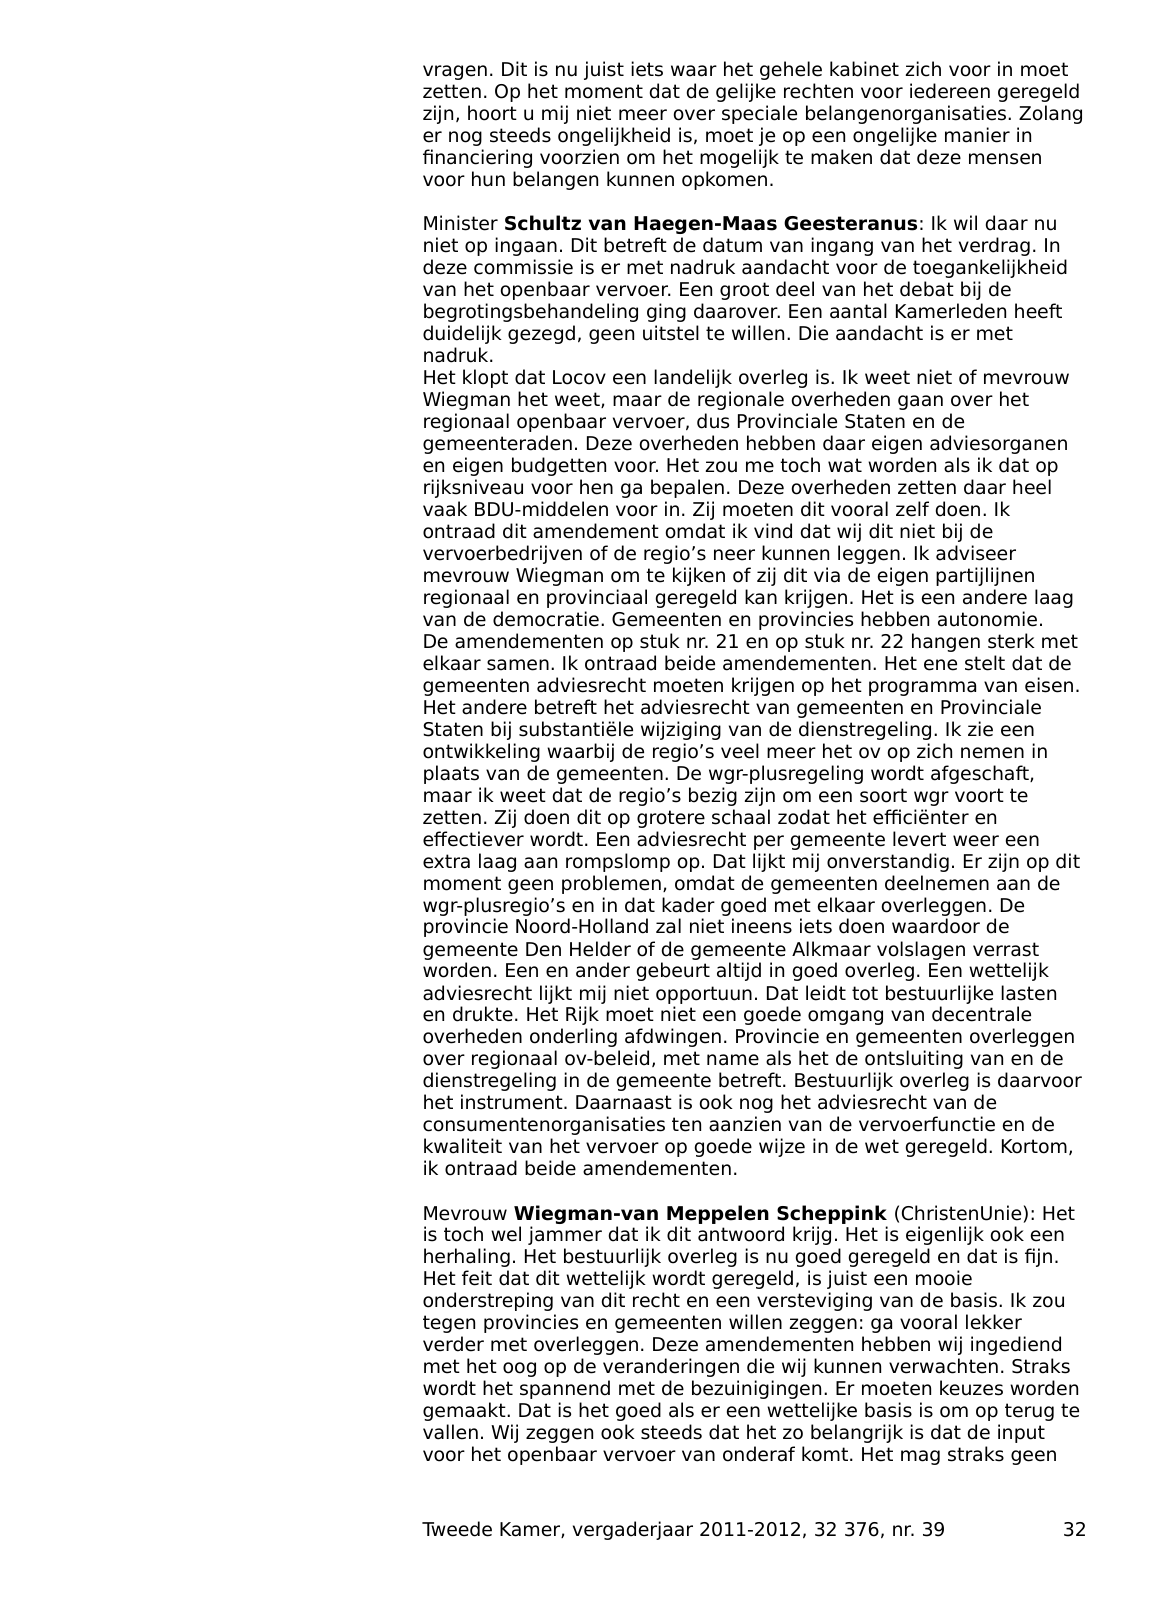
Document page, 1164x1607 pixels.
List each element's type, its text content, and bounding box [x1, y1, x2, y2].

text Minister Schultz van Haegen-Maas Geesteranus: Ik wil daar nu niet op ingaan. Dit betreft de datum van ingang van het verdrag. In deze commissie is er met nadruk aandacht voor de toegankelijkheid van het openbaar vervoer. Een groot deel van het debat bij de begrotingsbehandeling ging daarover. Een aantal Kamerleden heeft duidelijk gezegd, geen uitstel te willen. Die aandacht is er met nadruk. [422, 213, 1087, 367]
text Mevrouw Wiegman-van Meppelen Scheppink (ChristenUnie): Het is toch wel jammer dat ik dit antwoord krijg. Het is eigenlijk ook een herhaling. Het bestuurlijk overleg is nu goed geregeld en dat is fijn. Het feit dat dit wettelijk wordt geregeld, is juist een mooie onderstreping van dit recht en een versteviging van de basis. Ik zou tegen provincies en gemeenten willen zeggen: ga vooral lekker verder met overleggen. Deze amendementen hebben wij ingediend met het oog op de veranderingen die wij kunnen verwachten. Straks wordt het spannend met de bezuinigingen. Er moeten keuzes worden gemaakt. Dat is het goed als er een wettelijke basis is om op terug te vallen. Wij zeggen ook steeds dat het zo belangrijk is dat de input voor het openbaar vervoer van onderaf komt. Het mag straks geen [422, 1202, 1087, 1466]
text Het klopt dat Locov een landelijk overleg is. Ik weet niet of mevrouw Wiegman het weet, maar de regionale overheden gaan over het regionaal openbaar vervoer, dus Provinciale Staten en de gemeenteraden. Deze overheden hebben daar eigen adviesorganen en eigen budgetten voor. Het zou me toch wat worden als ik dat op rijksniveau voor hen ga bepalen. Deze overheden zetten daar heel vaak BDU-middelen voor in. Zij moeten dit vooral zelf doen. Ik ontraad dit amendement omdat ik vind dat wij dit niet bij de vervoerbedrijven of de regio’s neer kunnen leggen. Ik adviseer mevrouw Wiegman om te kijken of zij dit via de eigen partijlijnen regionaal en provinciaal geregeld kan krijgen. Het is een andere laag van de democratie. Gemeenten en provincies hebben autonomie. [422, 367, 1087, 631]
text vragen. Dit is nu juist iets waar het gehele kabinet zich voor in moet zetten. Op het moment dat de gelijke rechten voor iedereen geregeld zijn, hoort u mij niet meer over speciale belangenorganisaties. Zolang er nog steeds ongelijkheid is, moet je op een ongelijke manier in financiering voorzien om het mogelijk te maken dat deze mensen voor hun belangen kunnen opkomen. [422, 59, 1087, 191]
text De amendementen op stuk nr. 21 en op stuk nr. 22 hangen sterk met elkaar samen. Ik ontraad beide amendementen. Het ene stelt dat de gemeenten adviesrecht moeten krijgen op het programma van eisen. Het andere betreft het adviesrecht van gemeenten en Provinciale Staten bij substantiële wijziging van de dienstregeling. Ik zie een ontwikkeling waarbij de regio’s veel meer het ov op zich nemen in plaats van de gemeenten. De wgr-plusregeling wordt afgeschaft, maar ik weet dat de regio’s bezig zijn om een soort wgr voort te zetten. Zij doen dit op grotere schaal zodat het efficiënter en effectiever wordt. Een adviesrecht per gemeente levert weer een extra laag aan rompslomp op. Dat lijkt mij onverstandig. Er zijn op dit moment geen problemen, omdat de gemeenten deelnemen aan de wgr-plusregio’s en in dat kader goed met elkaar overleggen. De provincie Noord-Holland zal niet ineens iets doen waardoor de gemeente Den Helder of de gemeente Alkmaar volslagen verrast worden. Een en ander gebeurt altijd in goed overleg. Een wettelijk adviesrecht lijkt mij niet opportuun. Dat leidt tot bestuurlijke lasten en drukte. Het Rijk moet niet een goede omgang van decentrale overheden onderling afdwingen. Provincie en gemeenten overleggen over regionaal ov-beleid, met name als het de ontsluiting van en de dienstregeling in de gemeente betreft. Bestuurlijk overleg is daarvoor het instrument. Daarnaast is ook nog het adviesrecht van de consumentenorganisaties ten aanzien van de vervoerfunctie en de kwaliteit van het vervoer op goede wijze in de wet geregeld. Kortom, ik ontraad beide amendementen. [422, 631, 1087, 1180]
